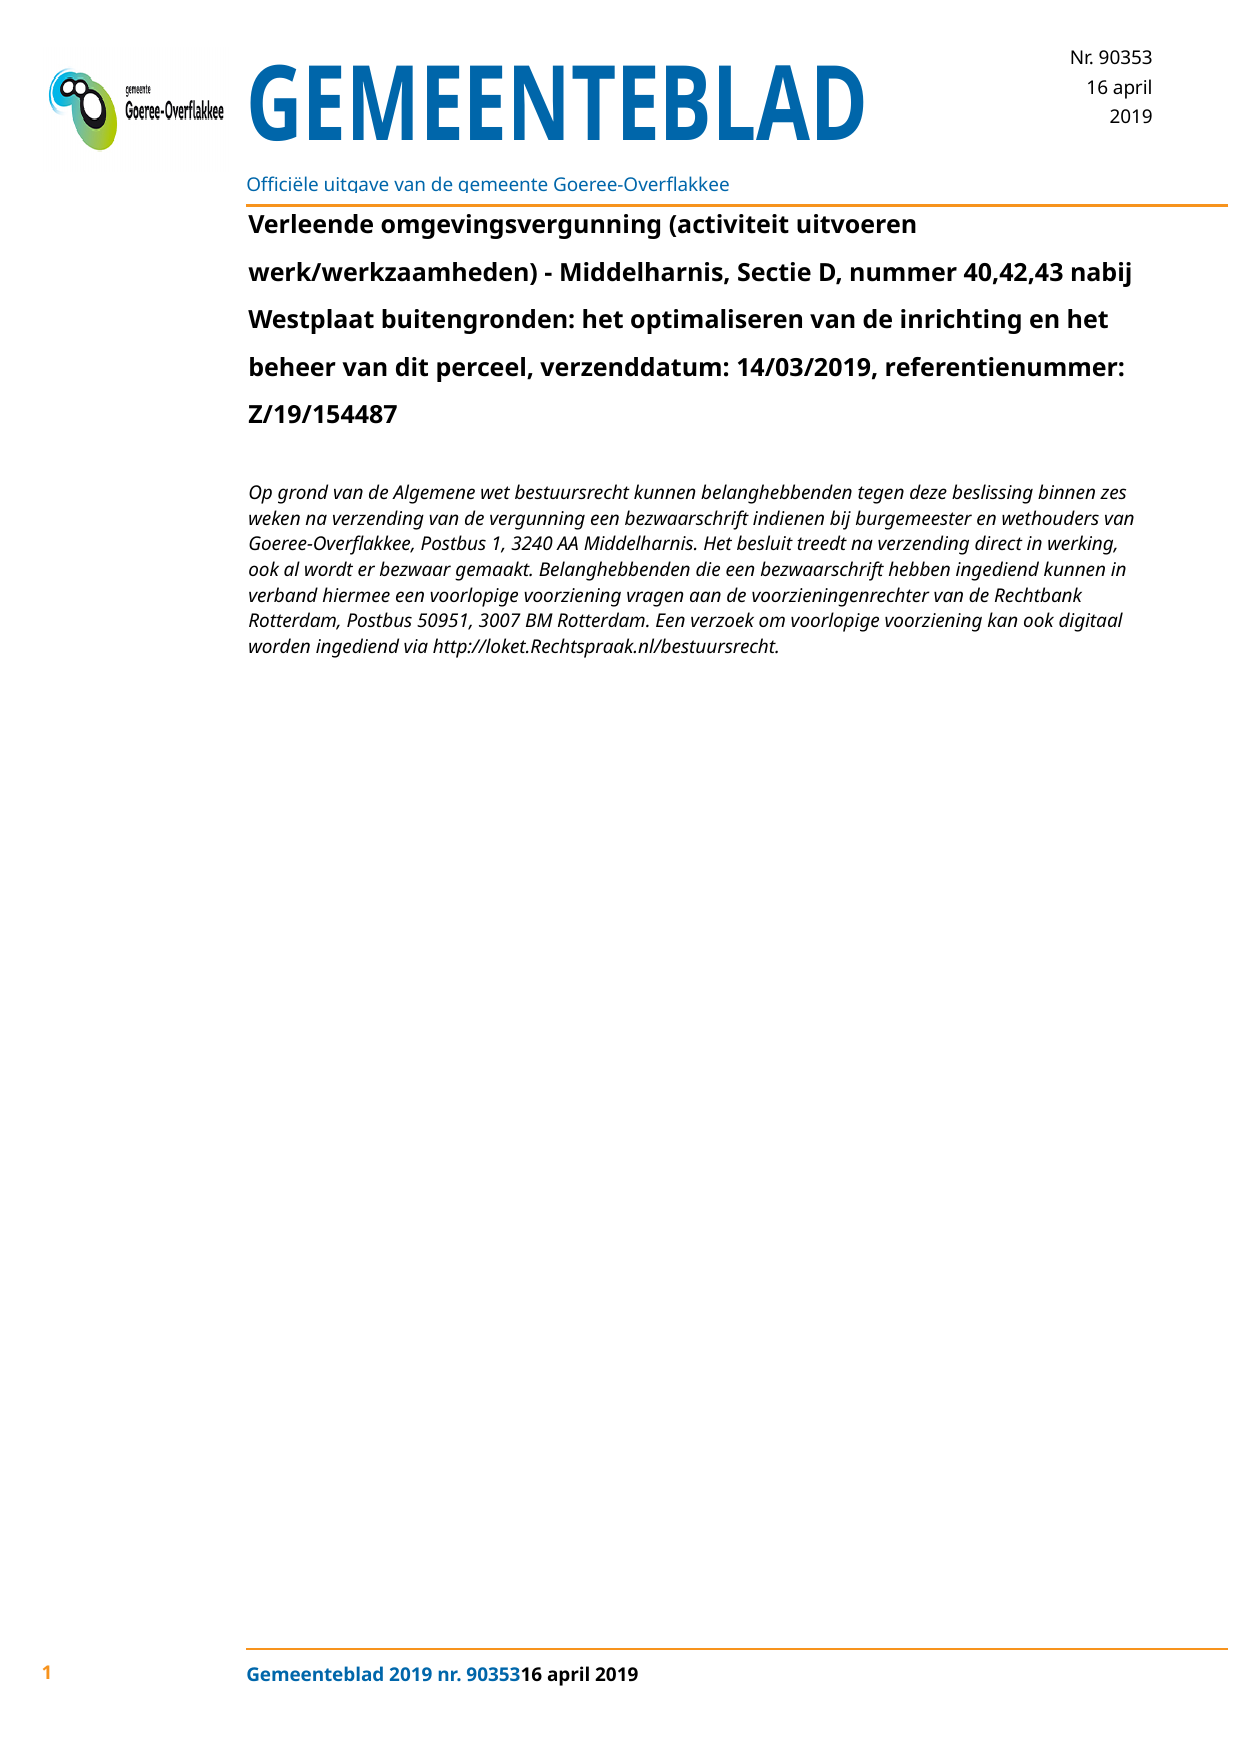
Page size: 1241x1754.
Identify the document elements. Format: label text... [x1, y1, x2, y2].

picture [41, 47, 231, 172]
text Verleende omgevingsvergunning (activiteit uitvoeren werk/werkzaamheden) - Middelharnis, Sectie D, nummer 40,42,43 nabij Westplaat buitengronden: het optimaliseren van de inrichting en het beheer van dit perceel, verzenddatum: 14/03/2019, referentienummer: Z/19/154487 [248, 207, 1152, 431]
text Op grond van de Algemene wet bestuursrecht kunnen belanghebbenden tegen deze beslissing binnen zes weken na verzending van de vergunning een bezwaarschrift indienen bij burgemeester en wethouders van Goeree-Overflakkee, Postbus 1, 3240 AA Middelharnis. Het besluit treedt na verzending direct in werking, ook al wordt er bezwaar gemaakt. Belanghebbenden die een bezwaarschrift hebben ingediend kunnen in verband hiermee een voorlopige voorziening vragen aan de voorzieningenrechter van de Rechtbank Rotterdam, Postbus 50951, 3007 BM Rotterdam. Een verzoek om voorlopige voorziening kan ook digitaal worden ingediend via http://loket.Rechtspraak.nl/bestuursrecht. [248, 479, 1152, 659]
